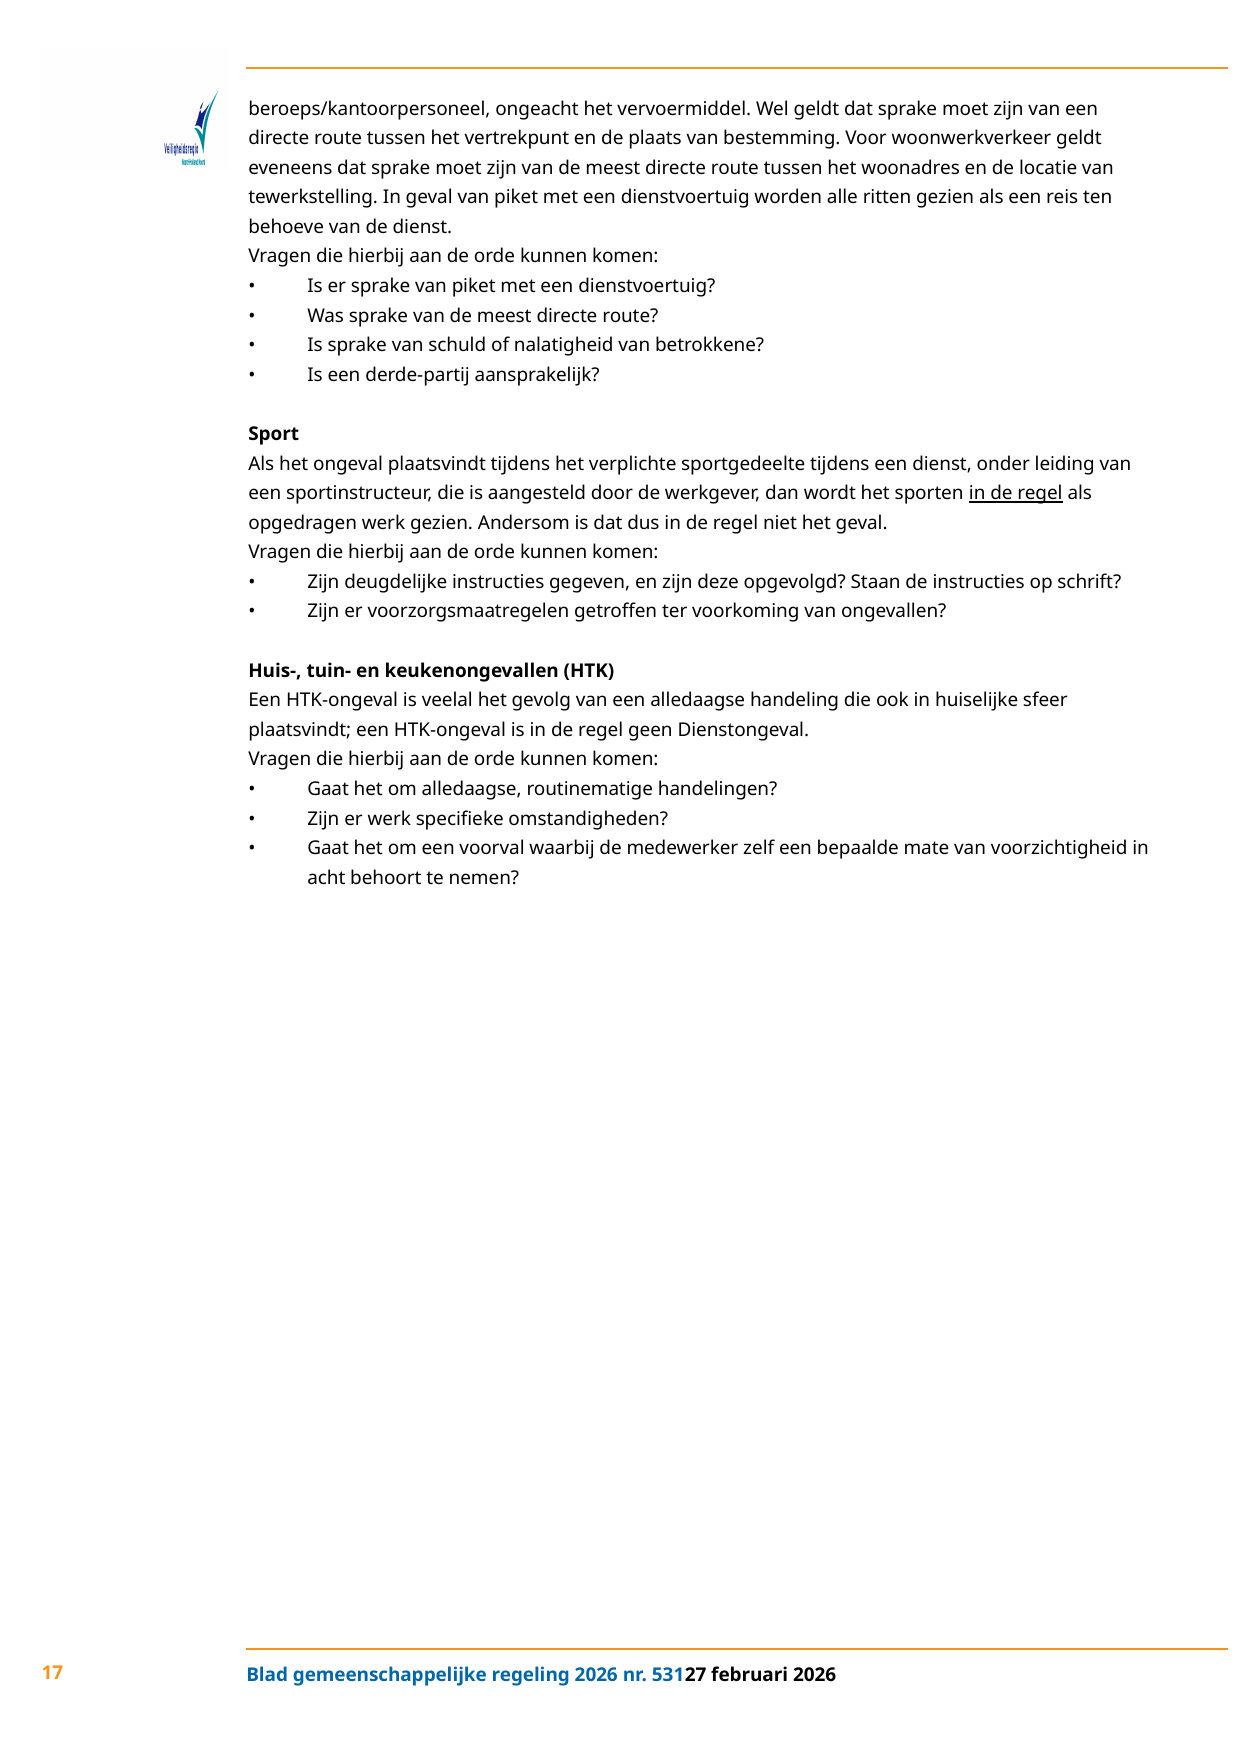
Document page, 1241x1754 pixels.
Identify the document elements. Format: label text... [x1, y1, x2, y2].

list Gaat het om alledaagse, routinematige handelingen? [248, 775, 1152, 801]
text Vragen die hierbij aan de orde kunnen komen: [248, 746, 1152, 771]
text beroeps/kantoorpersoneel, ongeacht het vervoermiddel. Wel geldt dat sprake moet zijn van een directe route tussen het vertrekpunt en de plaats van bestemming. Voor woonwerkverkeer geldt eveneens dat sprake moet zijn van de meest directe route tussen het woonadres en de locatie van tewerkstelling. In geval van piket met een dienstvoertuig worden alle ritten gezien als een reis ten behoeve van de dienst. [248, 95, 1152, 239]
list Is een derde-partij aansprakelijk? [248, 361, 1152, 387]
picture [41, 47, 231, 172]
text Een HTK-ongeval is veelal het gevolg van een alledaagse handeling die ook in huiselijke sfeer plaatsvindt; een HTK-ongeval is in de regel geen Dienstongeval. [248, 686, 1152, 742]
text Als het ongeval plaatsvindt tijdens het verplichte sportgedeelte tijdens een dienst, onder leiding van een sportinstructeur, die is aangesteld door de werkgever, dan wordt het sporten in de regel als opgedragen werk gezien. Andersom is dat dus in de regel niet het geval. [248, 450, 1152, 535]
list Zijn er voorzorgsmaatregelen getroffen ter voorkoming van ongevallen? [248, 598, 1152, 623]
list Was sprake van de meest directe route? [248, 302, 1152, 328]
text Huis-, tuin- en keukenongevallen (HTK) [248, 657, 1152, 683]
text Vragen die hierbij aan de orde kunnen komen: [248, 243, 1152, 268]
list Zijn er werk specifieke omstandigheden? [248, 805, 1152, 831]
list Is sprake van schuld of nalatigheid van betrokkene? [248, 331, 1152, 357]
list Is er sprake van piket met een dienstvoertuig? [248, 272, 1152, 298]
text Sport [248, 420, 1152, 446]
list Gaat het om een voorval waarbij de medewerker zelf een bepaalde mate van voorzichtigheid in acht behoort te nemen? [248, 834, 1152, 890]
text Vragen die hierbij aan de orde kunnen komen: [248, 538, 1152, 564]
list Zijn deugdelijke instructies gegeven, en zijn deze opgevolgd? Staan de instructies op schrift? [248, 568, 1152, 594]
